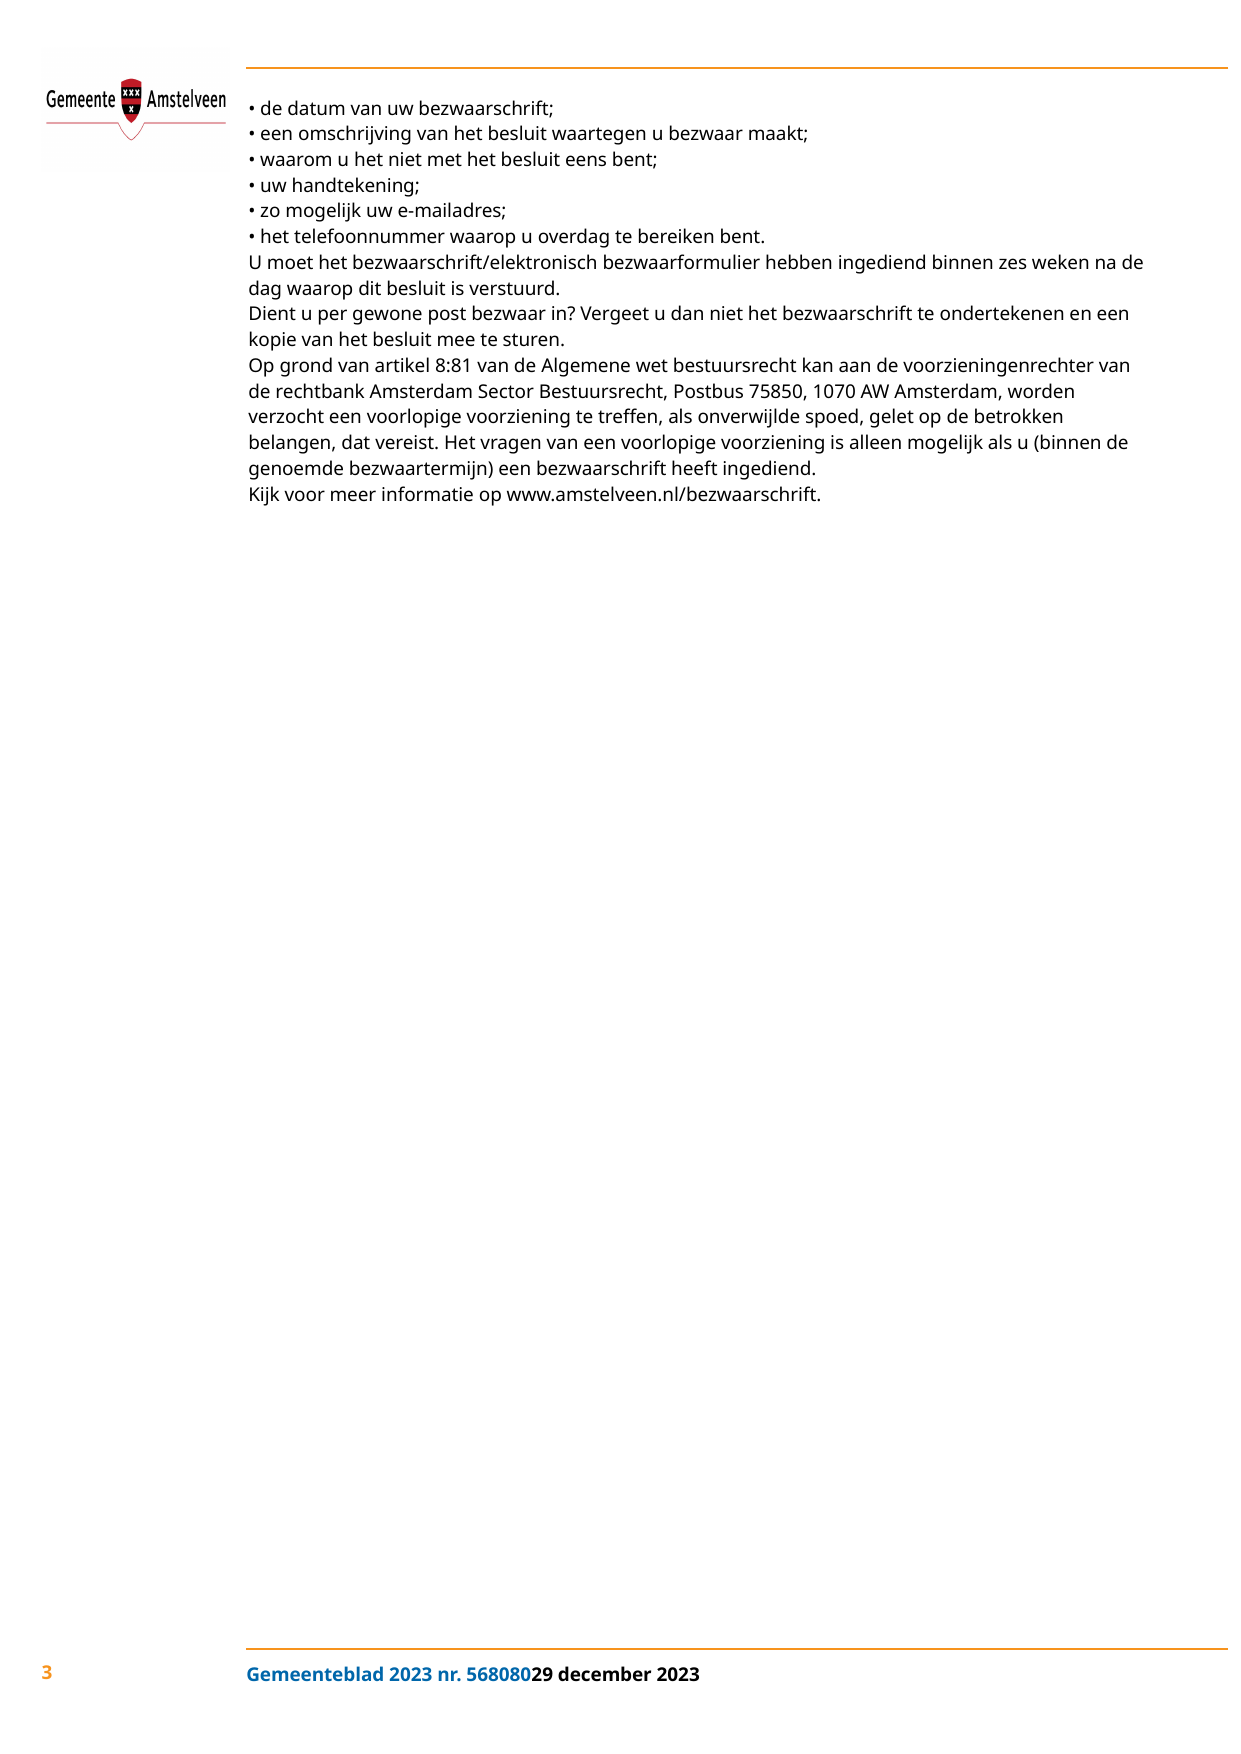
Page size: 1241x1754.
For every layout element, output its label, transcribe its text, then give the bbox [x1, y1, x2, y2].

text • waarom u het niet met het besluit eens bent; [248, 146, 1152, 172]
text • een omschrijving van het besluit waartegen u bezwaar maakt; [248, 121, 1152, 146]
text Op grond van artikel 8:81 van de Algemene wet bestuursrecht kan aan de voorzieningenrechter van de rechtbank Amsterdam Sector Bestuursrecht, Postbus 75850, 1070 AW Amsterdam, worden verzocht een voorlopige voorziening te treffen, als onverwijlde spoed, gelet op de betrokken belangen, dat vereist. Het vragen van een voorlopige voorziening is alleen mogelijk als u (binnen de genoemde bezwaartermijn) een bezwaarschrift heeft ingediend. [248, 352, 1152, 481]
text • zo mogelijk uw e-mailadres; [248, 198, 1152, 223]
text • de datum van uw bezwaarschrift; [248, 95, 1152, 121]
text • het telefoonnummer waarop u overdag te bereiken bent. [248, 223, 1152, 249]
text Kijk voor meer informatie op www.amstelveen.nl/bezwaarschrift. [248, 481, 1152, 506]
text • uw handtekening; [248, 172, 1152, 198]
text Dient u per gewone post bezwaar in? Vergeet u dan niet het bezwaarschrift te ondertekenen en een kopie van het besluit mee te sturen. [248, 301, 1152, 352]
picture [41, 47, 231, 172]
text U moet het bezwaarschrift/elektronisch bezwaarformulier hebben ingediend binnen zes weken na de dag waarop dit besluit is verstuurd. [248, 249, 1152, 301]
